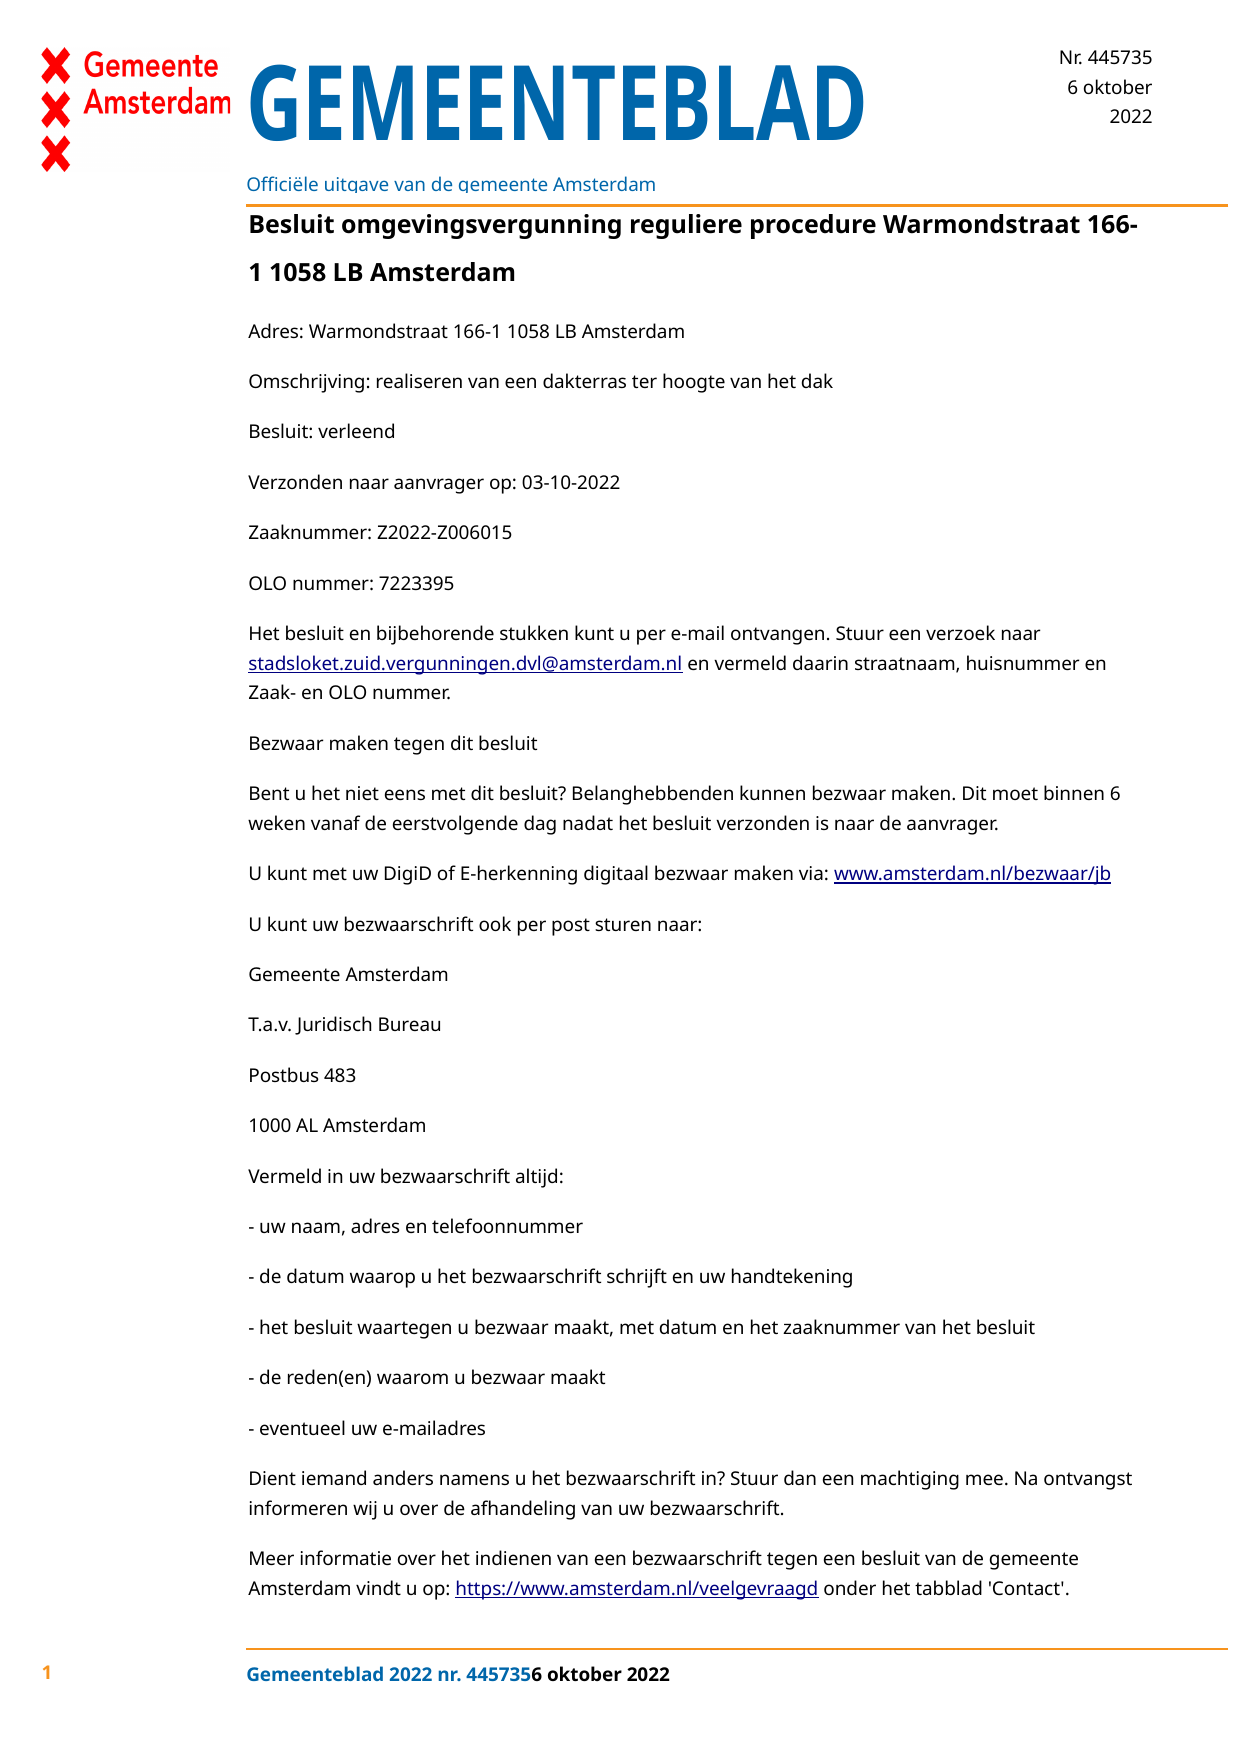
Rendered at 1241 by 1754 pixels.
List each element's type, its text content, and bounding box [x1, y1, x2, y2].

text U kunt uw bezwaarschrift ook per post sturen naar: [248, 911, 1152, 937]
text Dient iemand anders namens u het bezwaarschrift in? Stuur dan een machtiging mee. Na ontvangst informeren wij u over de afhandeling van uw bezwaarschrift. [248, 1465, 1152, 1521]
text Omschrijving: realiseren van een dakterras ter hoogte van het dak [248, 368, 1152, 394]
picture [41, 47, 231, 172]
text Bent u het niet eens met dit besluit? Belanghebbenden kunnen bezwaar maken. Dit moet binnen 6 weken vanaf de eerstvolgende dag nadat het besluit verzonden is naar de aanvrager. [248, 780, 1152, 836]
text - de reden(en) waarom u bezwaar maakt [248, 1364, 1152, 1390]
text Gemeente Amsterdam [248, 961, 1152, 987]
text Postbus 483 [248, 1062, 1152, 1088]
text - het besluit waartegen u bezwaar maakt, met datum en het zaaknummer van het besluit [248, 1314, 1152, 1340]
text - uw naam, adres en telefoonnummer [248, 1213, 1152, 1239]
text Zaaknummer: Z2022-Z006015 [248, 519, 1152, 545]
text OLO nummer: 7223395 [248, 570, 1152, 596]
text T.a.v. Juridisch Bureau [248, 1012, 1152, 1037]
text U kunt met uw DigiD of E-herkenning digitaal bezwaar maken via: www.amsterdam.nl/bezwaar/jb [248, 860, 1152, 886]
text Adres: Warmondstraat 166-1 1058 LB Amsterdam [248, 318, 1152, 344]
text Meer informatie over het indienen van een bezwaarschrift tegen een besluit van de gemeente Amsterdam vindt u op: https://www.amsterdam.nl/veelgevraagd onder het tabblad 'Contact'. [248, 1545, 1152, 1601]
text Bezwaar maken tegen dit besluit [248, 730, 1152, 756]
text 1000 AL Amsterdam [248, 1112, 1152, 1138]
text - de datum waarop u het bezwaarschrift schrijft en uw handtekening [248, 1264, 1152, 1289]
text Het besluit en bijbehorende stukken kunt u per e-mail ontvangen. Stuur een verzoek naar stadsloket.zuid.vergunningen.dvl@amsterdam.nl en vermeld daarin straatnaam, huisnummer en Zaak- en OLO nummer. [248, 620, 1152, 705]
text Verzonden naar aanvrager op: 03-10-2022 [248, 469, 1152, 495]
text Besluit omgevingsvergunning reguliere procedure Warmondstraat 166-1 1058 LB Amsterdam [248, 207, 1152, 288]
text - eventueel uw e-mailadres [248, 1415, 1152, 1441]
text Vermeld in uw bezwaarschrift altijd: [248, 1163, 1152, 1189]
text Besluit: verleend [248, 419, 1152, 444]
